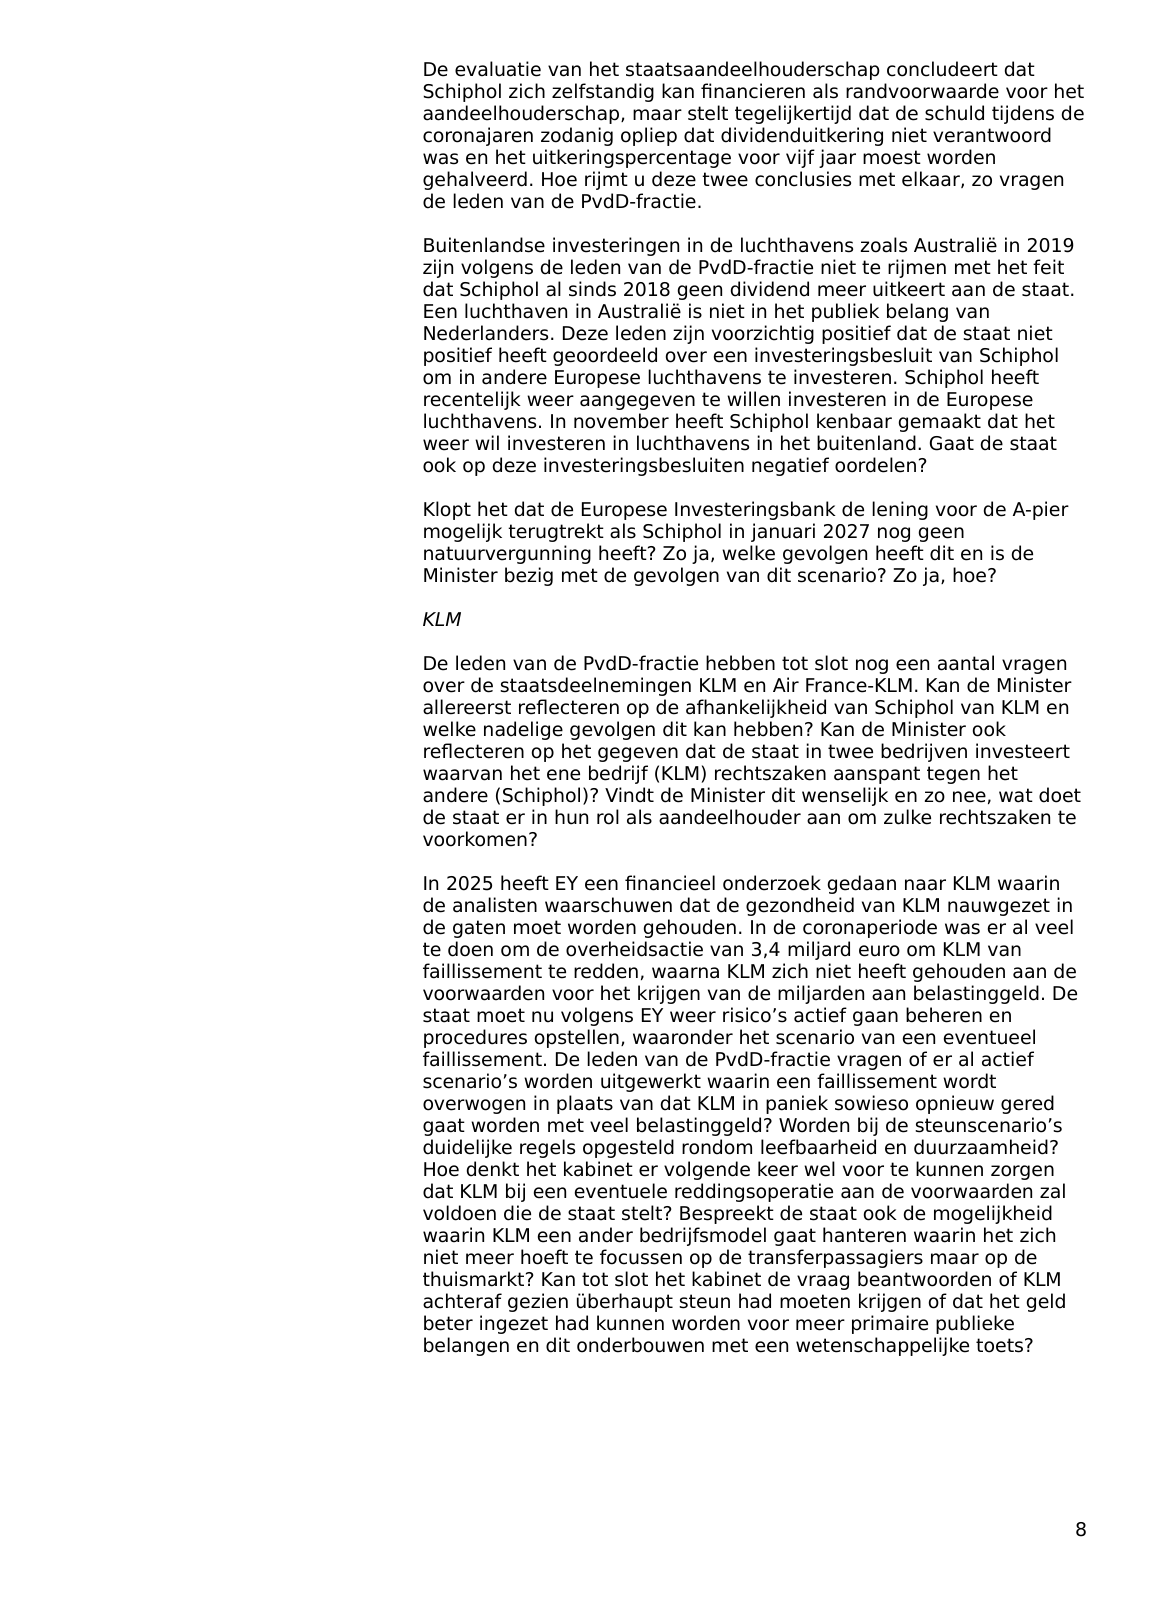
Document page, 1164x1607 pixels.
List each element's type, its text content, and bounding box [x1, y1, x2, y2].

text In 2025 heeft EY een financieel onderzoek gedaan naar KLM waarin de analisten waarschuwen dat de gezondheid van KLM nauwgezet in de gaten moet worden gehouden. In de coronaperiode was er al veel te doen om de overheidsactie van 3,4 miljard euro om KLM van faillissement te redden, waarna KLM zich niet heeft gehouden aan de voorwaarden voor het krijgen van de miljarden aan belastinggeld. De staat moet nu volgens EY weer risico’s actief gaan beheren en procedures opstellen, waaronder het scenario van een eventueel faillissement. De leden van de PvdD-fractie vragen of er al actief scenario’s worden uitgewerkt waarin een faillissement wordt overwogen in plaats van dat KLM in paniek sowieso opnieuw gered gaat worden met veel belastinggeld? Worden bij de steunscenario’s duidelijke regels opgesteld rondom leefbaarheid en duurzaamheid? Hoe denkt het kabinet er volgende keer wel voor te kunnen zorgen dat KLM bij een eventuele reddingsoperatie aan de voorwaarden zal voldoen die de staat stelt? Bespreekt de staat ook de mogelijkheid waarin KLM een ander bedrijfsmodel gaat hanteren waarin het zich niet meer hoeft te focussen op de transferpassagiers maar op de thuismarkt? Kan tot slot het kabinet de vraag beantwoorden of KLM achteraf gezien überhaupt steun had moeten krijgen of dat het geld beter ingezet had kunnen worden voor meer primaire publieke belangen en dit onderbouwen met een wetenschappelijke toets? [422, 873, 1087, 1357]
subtitle KLM [422, 609, 1087, 631]
text Buitenlandse investeringen in de luchthavens zoals Australië in 2019 zijn volgens de leden van de PvdD-fractie niet te rijmen met het feit dat Schiphol al sinds 2018 geen dividend meer uitkeert aan de staat. Een luchthaven in Australië is niet in het publiek belang van Nederlanders. Deze leden zijn voorzichtig positief dat de staat niet positief heeft geoordeeld over een investeringsbesluit van Schiphol om in andere Europese luchthavens te investeren. Schiphol heeft recentelijk weer aangegeven te willen investeren in de Europese luchthavens. In november heeft Schiphol kenbaar gemaakt dat het weer wil investeren in luchthavens in het buitenland. Gaat de staat ook op deze investeringsbesluiten negatief oordelen? [422, 235, 1087, 477]
text De evaluatie van het staatsaandeelhouderschap concludeert dat Schiphol zich zelfstandig kan financieren als randvoorwaarde voor het aandeelhouderschap, maar stelt tegelijkertijd dat de schuld tijdens de coronajaren zodanig opliep dat dividenduitkering niet verantwoord was en het uitkeringspercentage voor vijf jaar moest worden gehalveerd. Hoe rijmt u deze twee conclusies met elkaar, zo vragen de leden van de PvdD-fractie. [422, 59, 1087, 213]
text De leden van de PvdD-fractie hebben tot slot nog een aantal vragen over de staatsdeelnemingen KLM en Air France-KLM. Kan de Minister allereerst reflecteren op de afhankelijkheid van Schiphol van KLM en welke nadelige gevolgen dit kan hebben? Kan de Minister ook reflecteren op het gegeven dat de staat in twee bedrijven investeert waarvan het ene bedrijf (KLM) rechtszaken aanspant tegen het andere (Schiphol)? Vindt de Minister dit wenselijk en zo nee, wat doet de staat er in hun rol als aandeelhouder aan om zulke rechtszaken te voorkomen? [422, 653, 1087, 851]
text Klopt het dat de Europese Investeringsbank de lening voor de A-pier mogelijk terugtrekt als Schiphol in januari 2027 nog geen natuurvergunning heeft? Zo ja, welke gevolgen heeft dit en is de Minister bezig met de gevolgen van dit scenario? Zo ja, hoe? [422, 499, 1087, 587]
